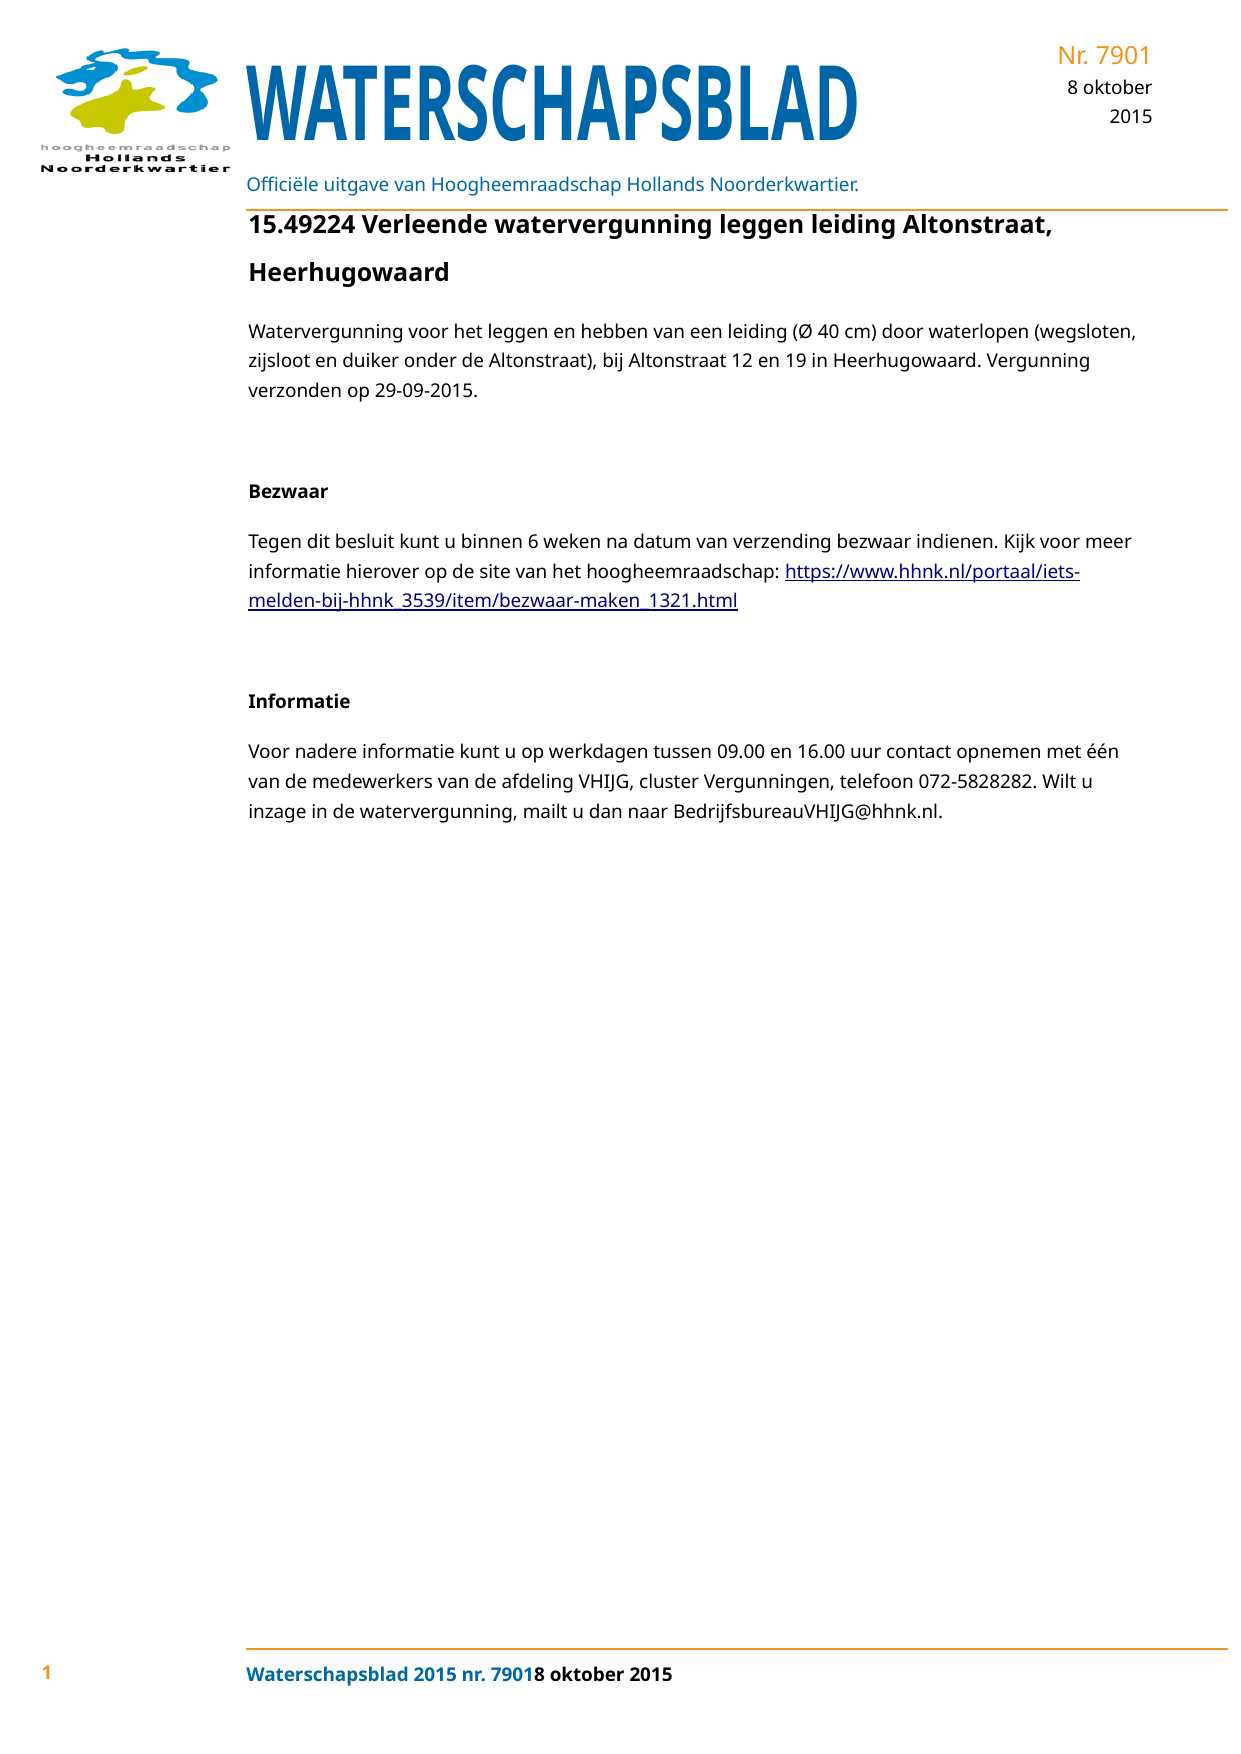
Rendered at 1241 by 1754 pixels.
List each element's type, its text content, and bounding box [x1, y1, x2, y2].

text Watervergunning voor het leggen en hebben van een leiding (Ø 40 cm) door waterlopen (wegsloten, zijsloot en duiker onder de Altonstraat), bij Altonstraat 12 en 19 in Heerhugowaard. Vergunning verzonden op 29-09-2015. [248, 318, 1152, 403]
text 15.49224 Verleende watervergunning leggen leiding Altonstraat, Heerhugowaard [248, 211, 1152, 288]
text Tegen dit besluit kunt u binnen 6 weken na datum van verzending bezwaar indienen. Kijk voor meer informatie hierover op de site van het hoogheemraadschap: https://www.hhnk.nl/portaal/iets-melden-bij-hhnk_3539/item/bezwaar-maken_1321.html [248, 528, 1152, 613]
text Bezwaar [248, 478, 1152, 504]
picture [41, 47, 231, 172]
text Informatie [248, 688, 1152, 714]
text Voor nadere informatie kunt u op werkdagen tussen 09.00 en 16.00 uur contact opnemen met één van de medewerkers van de afdeling VHIJG, cluster Vergunningen, telefoon 072-5828282. Wilt u inzage in de watervergunning, mailt u dan naar BedrijfsbureauVHIJG@hhnk.nl. [248, 739, 1152, 824]
